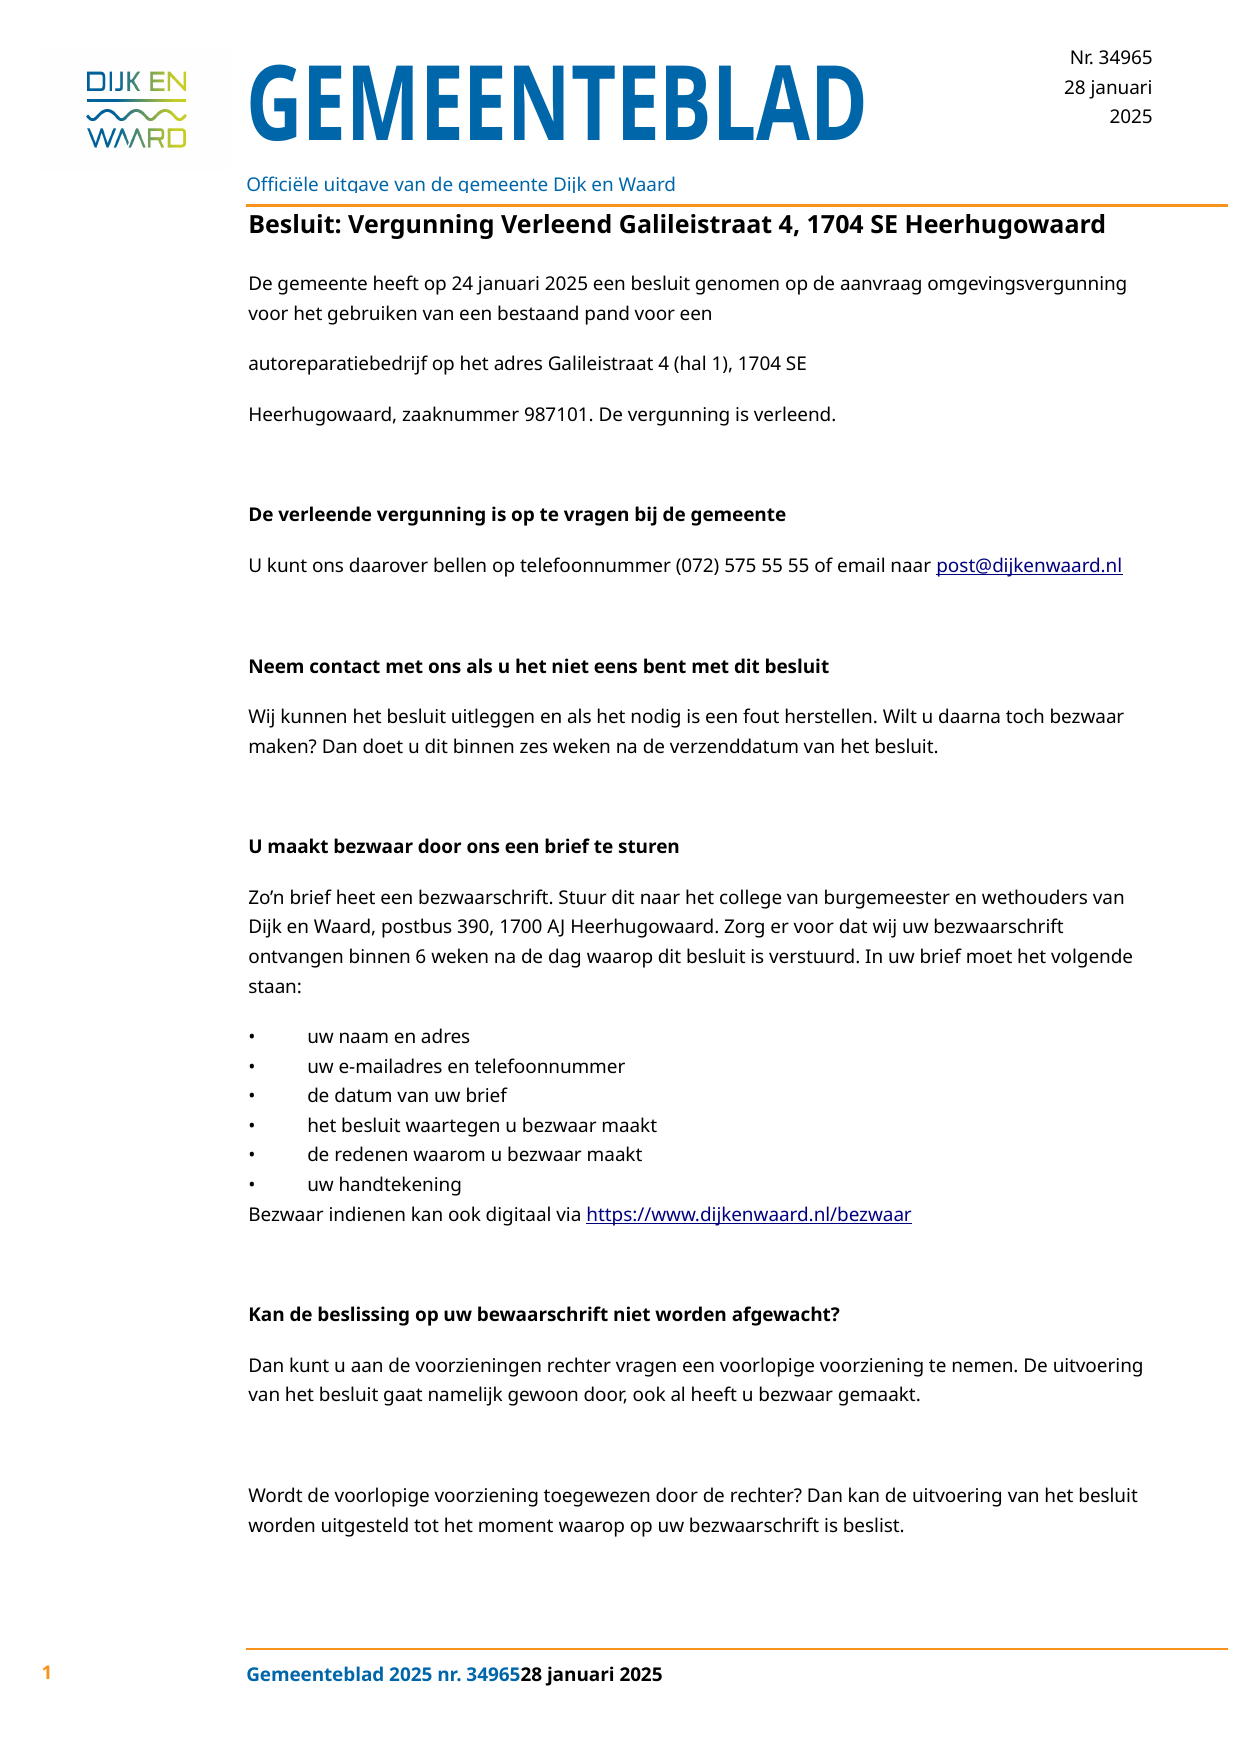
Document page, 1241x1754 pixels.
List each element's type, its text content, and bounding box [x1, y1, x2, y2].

text De gemeente heeft op 24 januari 2025 een besluit genomen op de aanvraag omgevingsvergunning voor het gebruiken van een bestaand pand voor een [248, 270, 1152, 326]
text Dan kunt u aan de voorzieningen rechter vragen een voorlopige voorziening te nemen. De uitvoering van het besluit gaat namelijk gewoon door, ook al heeft u bezwaar gemaakt. [248, 1352, 1152, 1407]
text Besluit: Vergunning Verleend Galileistraat 4, 1704 SE Heerhugowaard [248, 207, 1152, 241]
list uw naam en adres [248, 1023, 1152, 1049]
text Bezwaar indienen kan ook digitaal via https://www.dijkenwaard.nl/bezwaar [248, 1201, 1152, 1226]
text Zo’n brief heet een bezwaarschrift. Stuur dit naar het college van burgemeester en wethouders van Dijk en Waard, postbus 390, 1700 AJ Heerhugowaard. Zorg er voor dat wij uw bezwaarschrift ontvangen binnen 6 weken na de dag waarop dit besluit is verstuurd. In uw brief moet het volgende staan: [248, 884, 1152, 998]
list de redenen waarom u bezwaar maakt [248, 1142, 1152, 1167]
list het besluit waartegen u bezwaar maakt [248, 1112, 1152, 1138]
text Wij kunnen het besluit uitleggen en als het nodig is een fout herstellen. Wilt u daarna toch bezwaar maken? Dan doet u dit binnen zes weken na de verzenddatum van het besluit. [248, 703, 1152, 758]
text autoreparatiebedrijf op het adres Galileistraat 4 (hal 1), 1704 SE [248, 350, 1152, 376]
text U maakt bezwaar door ons een brief te sturen [248, 834, 1152, 859]
text Heerhugowaard, zaaknummer 987101. De vergunning is verleend. [248, 401, 1152, 426]
list uw e-mailadres en telefoonnummer [248, 1053, 1152, 1078]
text De verleende vergunning is op te vragen bij de gemeente [248, 502, 1152, 527]
picture [41, 47, 231, 172]
text Kan de beslissing op uw bewaarschrift niet worden afgewacht? [248, 1302, 1152, 1327]
list de datum van uw brief [248, 1082, 1152, 1108]
text Neem contact met ons als u het niet eens bent met dit besluit [248, 653, 1152, 678]
list uw handtekening [248, 1171, 1152, 1197]
text U kunt ons daarover bellen op telefoonnummer (072) 575 55 55 of email naar post@dijkenwaard.nl [248, 552, 1152, 578]
text Wordt de voorlopige voorziening toegewezen door de rechter? Dan kan de uitvoering van het besluit worden uitgesteld tot het moment waarop op uw bezwaarschrift is beslist. [248, 1482, 1152, 1538]
